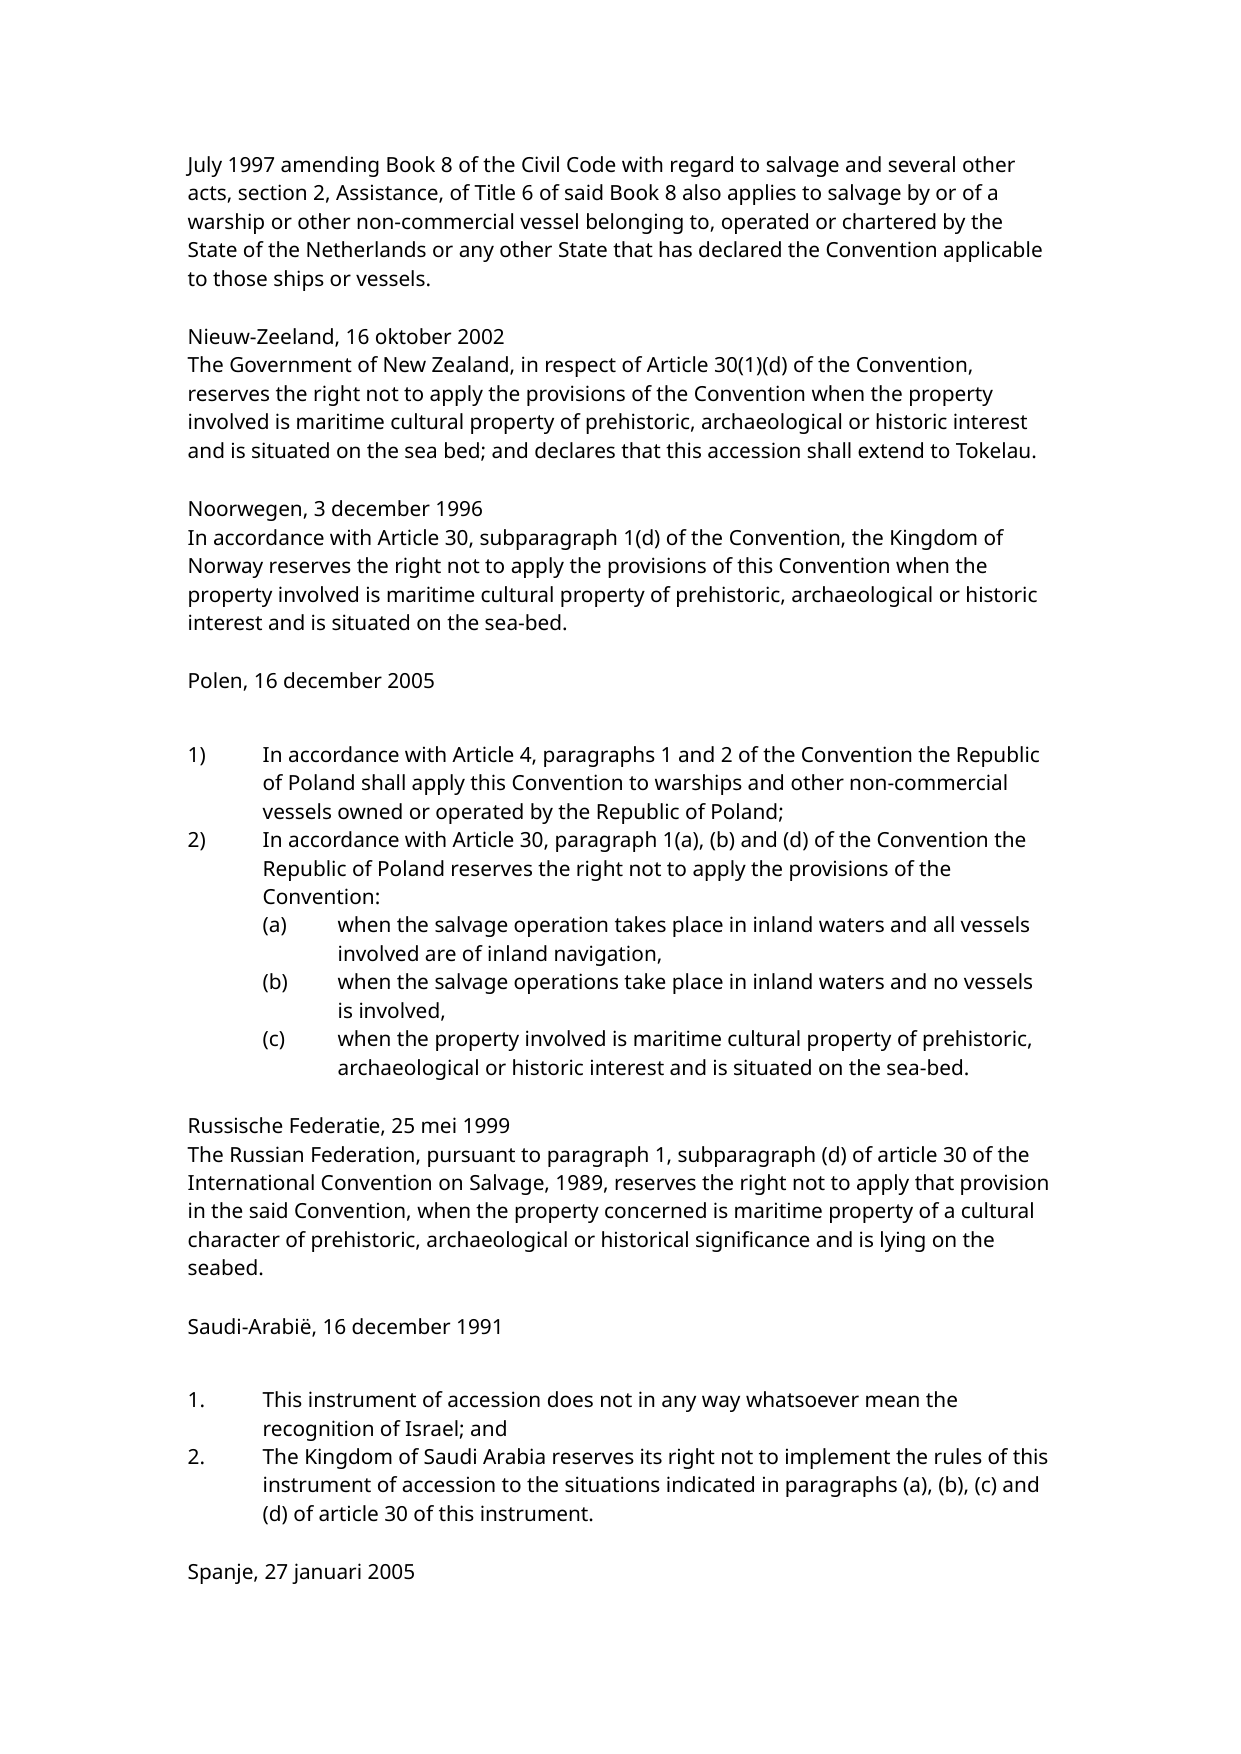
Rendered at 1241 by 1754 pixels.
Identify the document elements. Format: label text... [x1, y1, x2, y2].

text Polen, 16 december 2005 [187, 667, 1053, 695]
list This instrument of accession does not in any way whatsoever mean the recognition of Israel; and [187, 1385, 1053, 1442]
text Saudi-Arabië, 16 december 1991 [187, 1312, 1053, 1340]
text Russische Federatie, 25 mei 1999 [187, 1111, 1053, 1140]
text Spanje, 27 januari 2005 [187, 1557, 1053, 1586]
text July 1997 amending Book 8 of the Civil Code with regard to salvage and several other acts, section 2, Assistance, of Title 6 of said Book 8 also applies to salvage by or of a warship or other non-commercial vessel belonging to, operated or chartered by the State of the Netherlands or any other State that has declared the Convention applicable to those ships or vessels. [187, 150, 1053, 292]
text Noorwegen, 3 december 1996 [187, 494, 1053, 523]
list The Kingdom of Saudi Arabia reserves its right not to implement the rules of this instrument of accession to the situations indicated in paragraphs (a), (b), (c) and (d) of article 30 of this instrument. [187, 1442, 1053, 1527]
text In accordance with Article 30, subparagraph 1(d) of the Convention, the Kingdom of Norway reserves the right not to apply the provisions of this Convention when the property involved is maritime cultural property of prehistoric, archaeological or historic interest and is situated on the sea-bed. [187, 523, 1053, 637]
text The Government of New Zealand, in respect of Article 30(1)(d) of the Convention, reserves the right not to apply the provisions of the Convention when the property involved is maritime cultural property of prehistoric, archaeological or historic interest and is situated on the sea bed; and declares that this accession shall extend to Tokelau. [187, 351, 1053, 464]
list when the property involved is maritime cultural property of prehistoric, archaeological or historic interest and is situated on the sea-bed. [262, 1024, 1053, 1081]
list when the salvage operations take place in inland waters and no vessels is involved, [262, 967, 1053, 1024]
list In accordance with Article 30, paragraph 1(a), (b) and (d) of the Convention the Republic of Poland reserves the right not to apply the provisions of the Convention: [187, 825, 1053, 911]
text The Russian Federation, pursuant to paragraph 1, subparagraph (d) of article 30 of the International Convention on Salvage, 1989, reserves the right not to apply that provision in the said Convention, when the property concerned is maritime property of a cultural character of prehistoric, archaeological or historical significance and is lying on the seabed. [187, 1140, 1053, 1282]
list when the salvage operation takes place in inland waters and all vessels involved are of inland navigation, [262, 911, 1053, 967]
list In accordance with Article 4, paragraphs 1 and 2 of the Convention the Republic of Poland shall apply this Convention to warships and other non-commercial vessels owned or operated by the Republic of Poland; [187, 740, 1053, 825]
text Nieuw-Zeeland, 16 oktober 2002 [187, 322, 1053, 351]
